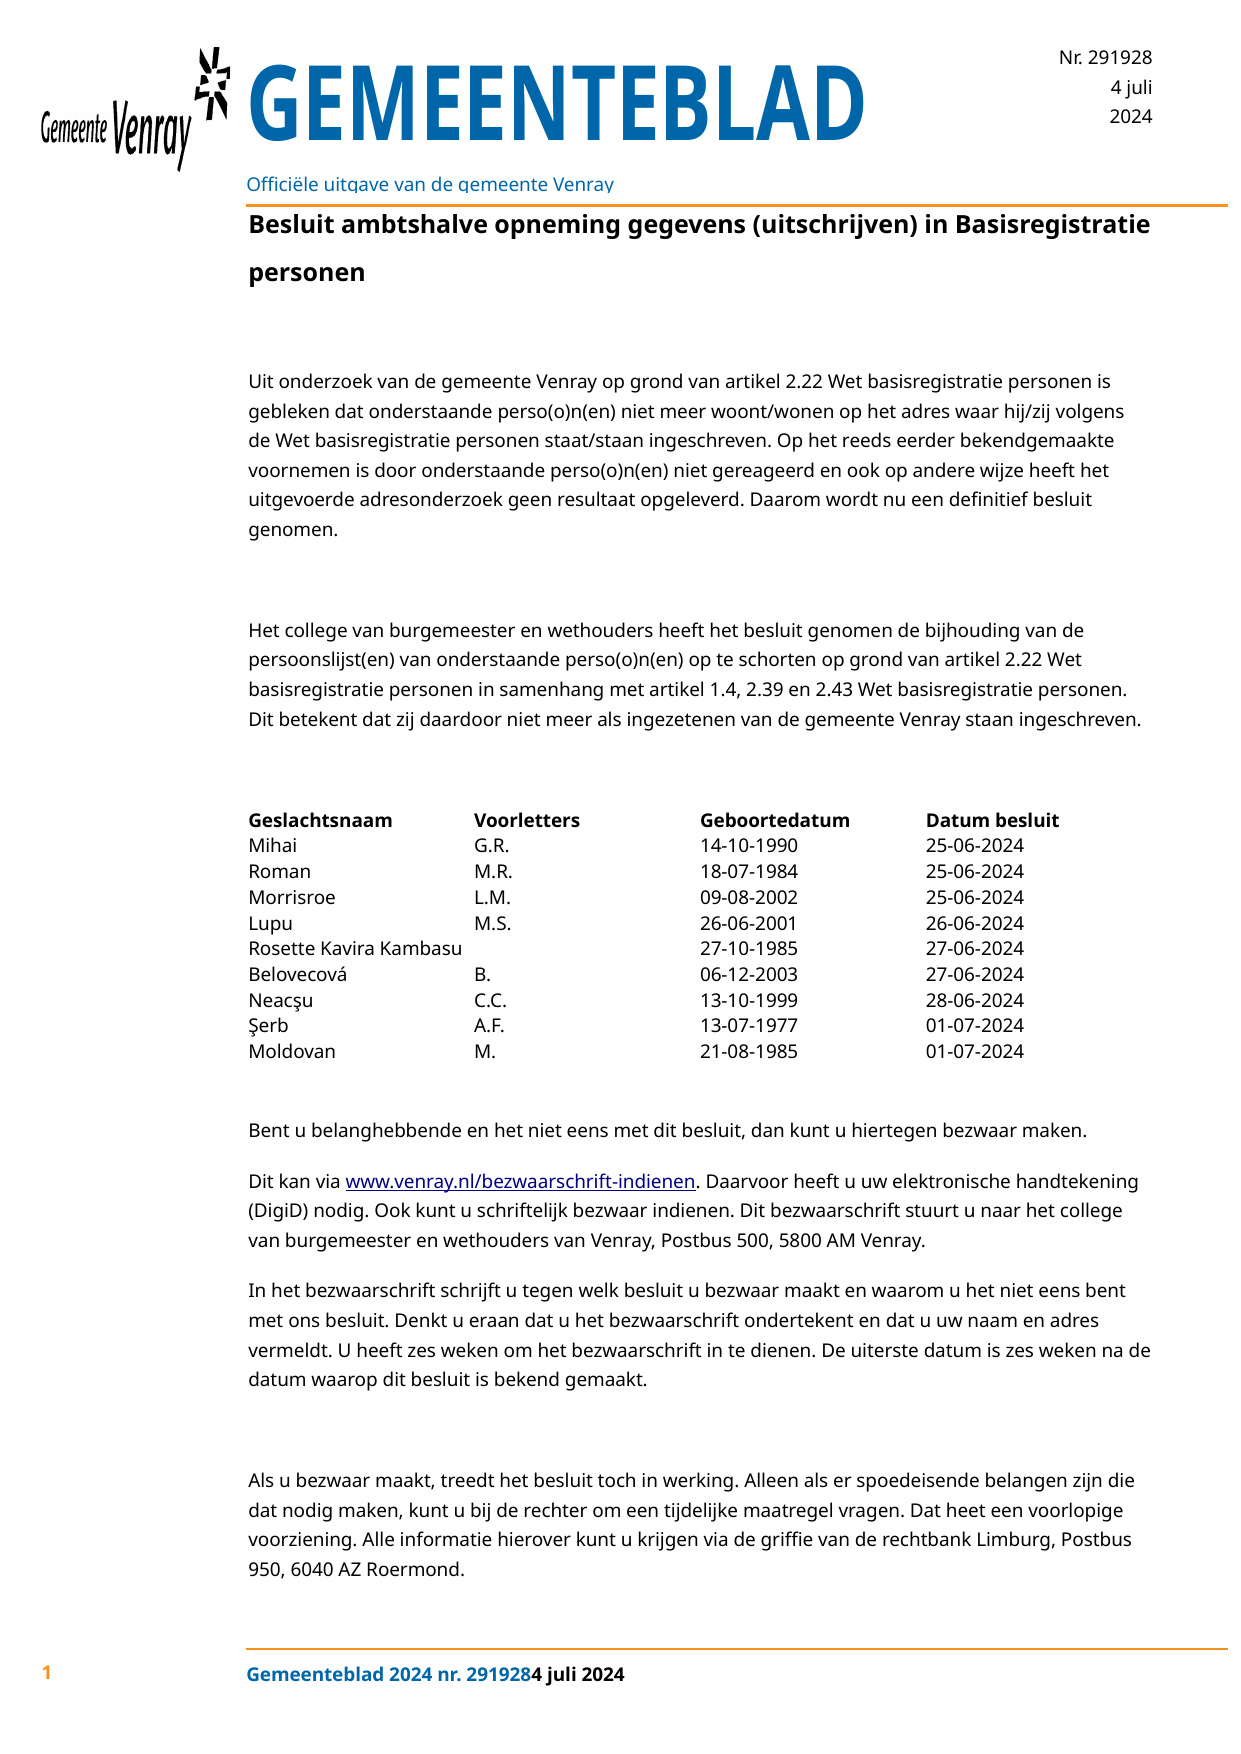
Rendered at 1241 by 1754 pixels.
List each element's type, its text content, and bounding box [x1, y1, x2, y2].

table_cell Şerb [248, 1013, 474, 1038]
table_cell 01-07-2024 [926, 1038, 1152, 1064]
text Dit kan via www.venray.nl/bezwaarschrift-indienen. Daarvoor heeft u uw elektronische handtekening (DigiD) nodig. Ook kunt u schriftelijk bezwaar indienen. Dit bezwaarschrift stuurt u naar het college van burgemeester en wethouders van Venray, Postbus 500, 5800 AM Venray. [248, 1168, 1152, 1253]
picture [41, 47, 231, 172]
table_cell 06-12-2003 [700, 961, 926, 987]
text Het college van burgemeester en wethouders heeft het besluit genomen de bijhouding van de persoonslijst(en) van onderstaande perso(o)n(en) op te schorten op grond van artikel 2.22 Wet basisregistratie personen in samenhang met artikel 1.4, 2.39 en 2.43 Wet basisregistratie personen. Dit betekent dat zij daardoor niet meer als ingezetenen van de gemeente Venray staan ingeschreven. [248, 617, 1152, 732]
table_cell Mihai [248, 833, 474, 858]
table_header Geslachtsnaam [248, 807, 474, 832]
table_cell 13-07-1977 [700, 1013, 926, 1038]
table_cell Lupu [248, 910, 474, 935]
table_cell [474, 935, 700, 961]
table_cell Morrisroe [248, 884, 474, 910]
table_cell 09-08-2002 [700, 884, 926, 910]
table_cell 01-07-2024 [926, 1013, 1152, 1038]
table_cell 27-06-2024 [926, 935, 1152, 961]
table_cell 18-07-1984 [700, 858, 926, 884]
text In het bezwaarschrift schrijft u tegen welk besluit u bezwaar maakt en waarom u het niet eens bent met ons besluit. Denkt u eraan dat u het bezwaarschrift ondertekent en dat u uw naam en adres vermeldt. U heeft zes weken om het bezwaarschrift in te dienen. De uiterste datum is zes weken na de datum waarop dit besluit is bekend gemaakt. [248, 1278, 1152, 1392]
text Bent u belanghebbende en het niet eens met dit besluit, dan kunt u hiertegen bezwaar maken. [248, 1118, 1152, 1143]
text Besluit ambtshalve opneming gegevens (uitschrijven) in Basisregistratie personen [248, 207, 1152, 288]
table_cell Rosette Kavira Kambasu [248, 935, 474, 961]
table_cell 27-06-2024 [926, 961, 1152, 987]
table_cell Belovecová [248, 961, 474, 987]
table_cell Neacşu [248, 987, 474, 1013]
table_header Datum besluit [926, 807, 1152, 832]
table_cell 21-08-1985 [700, 1038, 926, 1064]
table_cell 27-10-1985 [700, 935, 926, 961]
text Uit onderzoek van de gemeente Venray op grond van artikel 2.22 Wet basisregistratie personen is gebleken dat onderstaande perso(o)n(en) niet meer woont/wonen op het adres waar hij/zij volgens de Wet basisregistratie personen staat/staan ingeschreven. Op het reeds eerder bekendgemaakte voornemen is door onderstaande perso(o)n(en) niet gereageerd en ook op andere wijze heeft het uitgevoerde adresonderzoek geen resultaat opgeleverd. Daarom wordt nu een definitief besluit genomen. [248, 368, 1152, 542]
table_cell M.S. [474, 910, 700, 935]
table_cell Roman [248, 858, 474, 884]
table_cell 26-06-2024 [926, 910, 1152, 935]
table_cell C.C. [474, 987, 700, 1013]
table_cell M. [474, 1038, 700, 1064]
table_cell B. [474, 961, 700, 987]
table_cell 25-06-2024 [926, 833, 1152, 858]
table_cell 25-06-2024 [926, 858, 1152, 884]
table_cell M.R. [474, 858, 700, 884]
table_cell 25-06-2024 [926, 884, 1152, 910]
table_cell 28-06-2024 [926, 987, 1152, 1013]
table_header Geboortedatum [700, 807, 926, 832]
table_cell 13-10-1999 [700, 987, 926, 1013]
table_cell L.M. [474, 884, 700, 910]
table_cell Moldovan [248, 1038, 474, 1064]
table_header Voorletters [474, 807, 700, 832]
table_cell 14-10-1990 [700, 833, 926, 858]
table_cell 26-06-2001 [700, 910, 926, 935]
text Als u bezwaar maakt, treedt het besluit toch in werking. Alleen als er spoedeisende belangen zijn die dat nodig maken, kunt u bij de rechter om een tijdelijke maatregel vragen. Dat heet een voorlopige voorziening. Alle informatie hierover kunt u krijgen via de griffie van de rechtbank Limburg, Postbus 950, 6040 AZ Roermond. [248, 1467, 1152, 1582]
table_cell G.R. [474, 833, 700, 858]
table_cell A.F. [474, 1013, 700, 1038]
